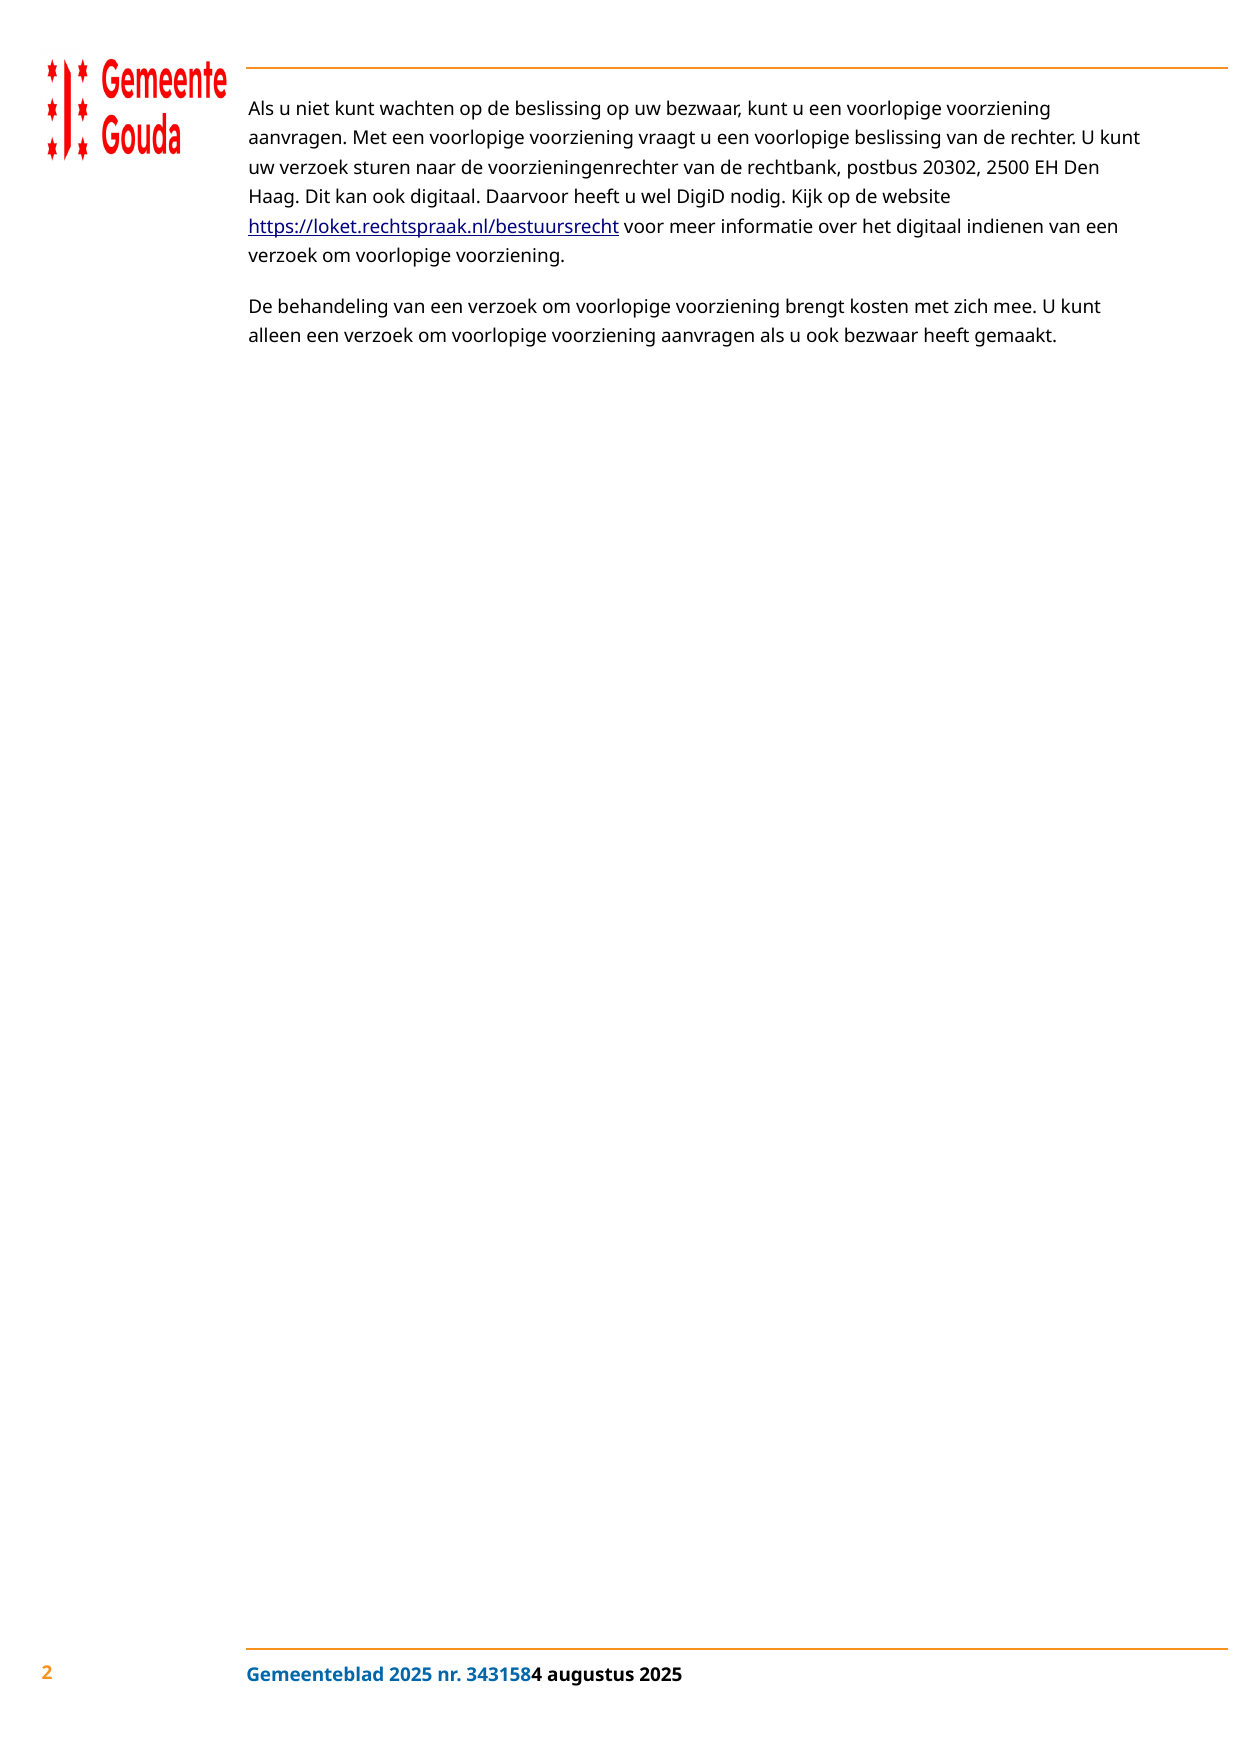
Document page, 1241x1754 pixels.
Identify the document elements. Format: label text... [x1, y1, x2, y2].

text De behandeling van een verzoek om voorlopige voorziening brengt kosten met zich mee. U kunt alleen een verzoek om voorlopige voorziening aanvragen als u ook bezwaar heeft gemaakt. [248, 293, 1152, 348]
picture [41, 47, 231, 172]
text Als u niet kunt wachten op de beslissing op uw bezwaar, kunt u een voorlopige voorziening aanvragen. Met een voorlopige voorziening vraagt u een voorlopige beslissing van de rechter. U kunt uw verzoek sturen naar de voorzieningenrechter van de rechtbank, postbus 20302, 2500 EH Den Haag. Dit kan ook digitaal. Daarvoor heeft u wel DigiD nodig. Kijk op de website https://loket.rechtspraak.nl/bestuursrecht voor meer informatie over het digitaal indienen van een verzoek om voorlopige voorziening. [248, 95, 1152, 268]
